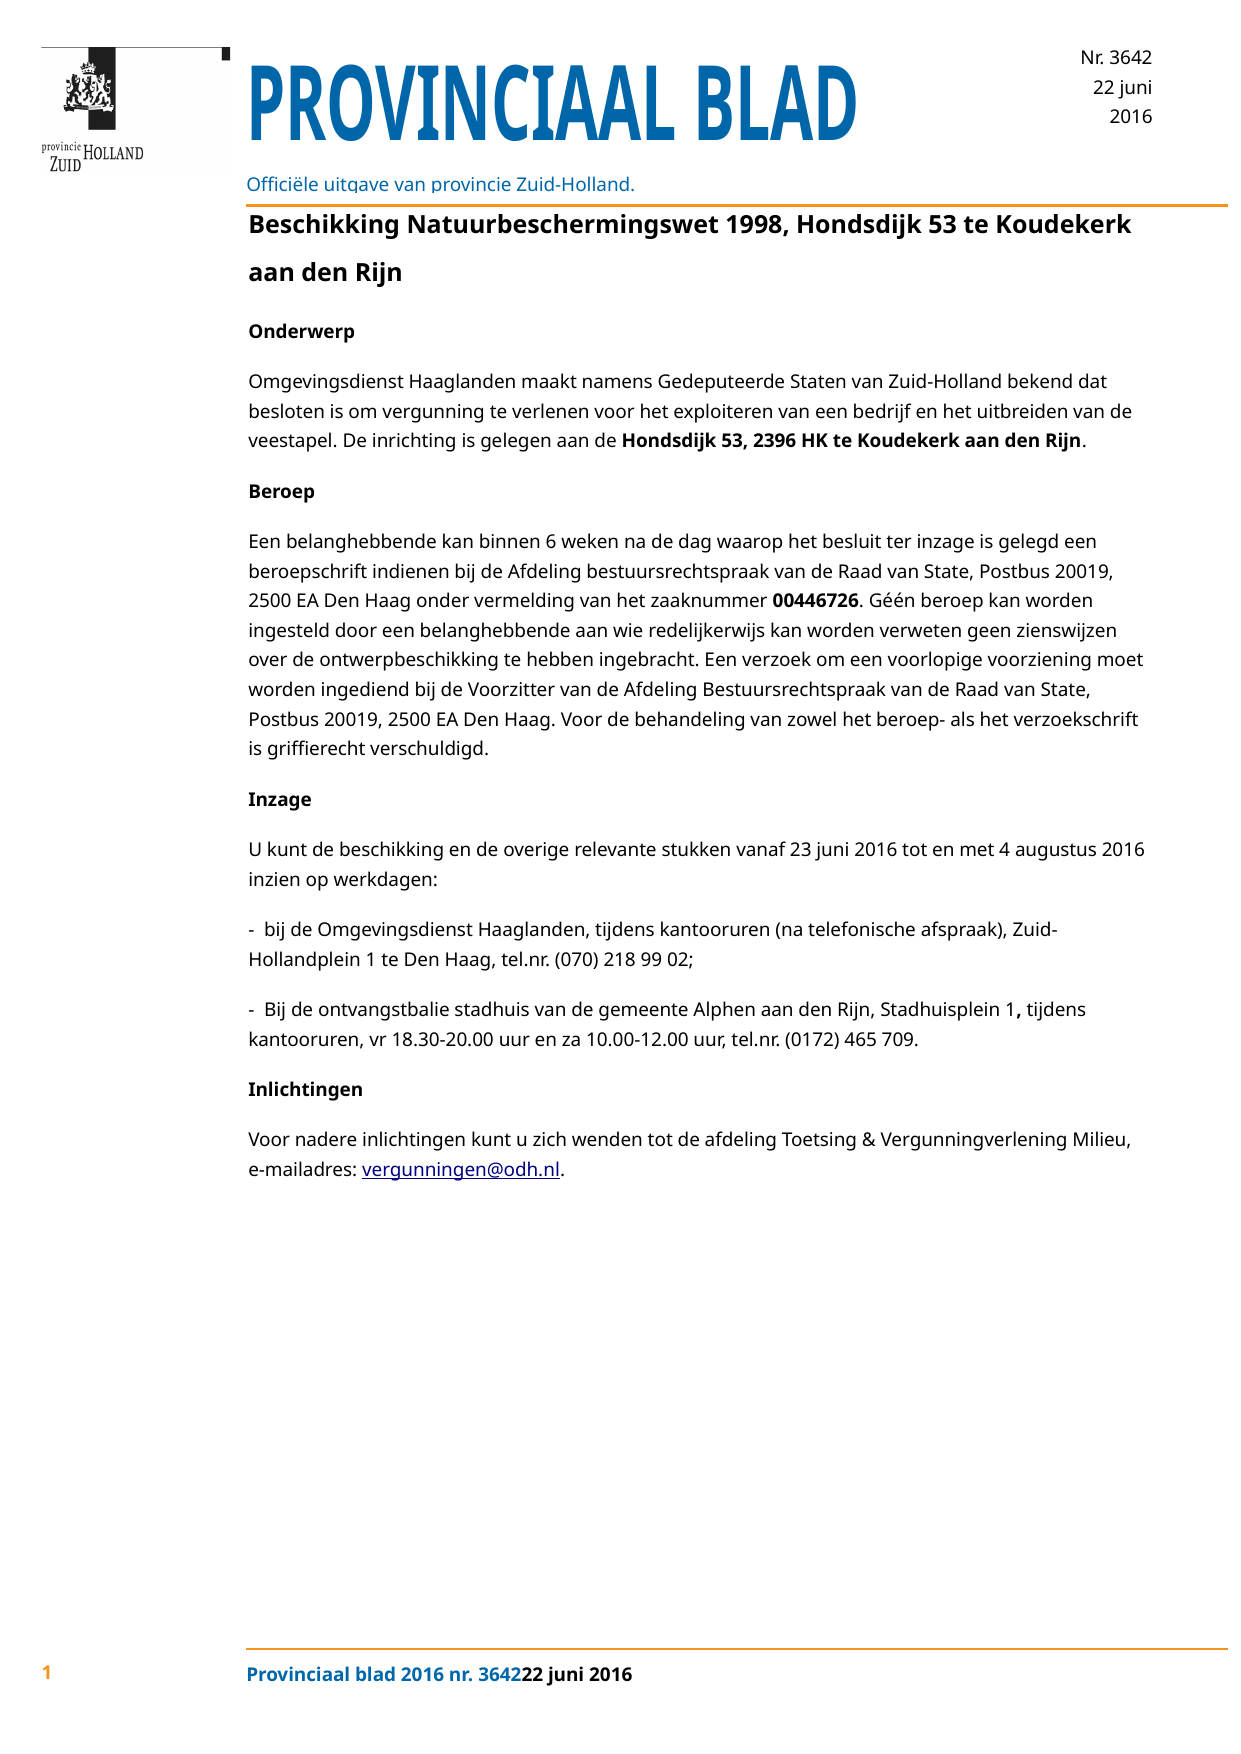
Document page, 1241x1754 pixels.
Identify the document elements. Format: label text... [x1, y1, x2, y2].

text - Bij de ontvangstbalie stadhuis van de gemeente Alphen aan den Rijn, Stadhuisplein 1, tijdens kantooruren, vr 18.30-20.00 uur en za 10.00-12.00 uur, tel.nr. (0172) 465 709. [248, 996, 1152, 1052]
text Voor nadere inlichtingen kunt u zich wenden tot de afdeling Toetsing & Vergunningverlening Milieu, e-mailadres: vergunningen@odh.nl. [248, 1127, 1152, 1182]
text Omgevingsdienst Haaglanden maakt namens Gedeputeerde Staten van Zuid-Holland bekend dat besloten is om vergunning te verlenen voor het exploiteren van een bedrijf en het uitbreiden van de veestapel. De inrichting is gelegen aan de Hondsdijk 53, 2396 HK te Koudekerk aan den Rijn. [248, 368, 1152, 453]
text Inlichtingen [248, 1076, 1152, 1102]
text Beroep [248, 478, 1152, 504]
picture [41, 47, 231, 172]
text Inzage [248, 786, 1152, 812]
text Een belanghebbende kan binnen 6 weken na de dag waarop het besluit ter inzage is gelegd een beroepschrift indienen bij de Afdeling bestuursrechtspraak van de Raad van State, Postbus 20019, 2500 EA Den Haag onder vermelding van het zaaknummer 00446726. Géén beroep kan worden ingesteld door een belanghebbende aan wie redelijkerwijs kan worden verweten geen zienswijzen over de ontwerpbeschikking te hebben ingebracht. Een verzoek om een voorlopige voorziening moet worden ingediend bij de Voorzitter van de Afdeling Bestuursrechtspraak van de Raad van State, Postbus 20019, 2500 EA Den Haag. Voor de behandeling van zowel het beroep- als het verzoekschrift is griffierecht verschuldigd. [248, 528, 1152, 761]
text U kunt de beschikking en de overige relevante stukken vanaf 23 juni 2016 tot en met 4 augustus 2016 inzien op werkdagen: [248, 836, 1152, 892]
text Onderwerp [248, 318, 1152, 344]
text - bij de Omgevingsdienst Haaglanden, tijdens kantooruren (na telefonische afspraak), Zuid-Hollandplein 1 te Den Haag, tel.nr. (070) 218 99 02; [248, 916, 1152, 972]
text Beschikking Natuurbeschermingswet 1998, Hondsdijk 53 te Koudekerk aan den Rijn [248, 207, 1152, 288]
